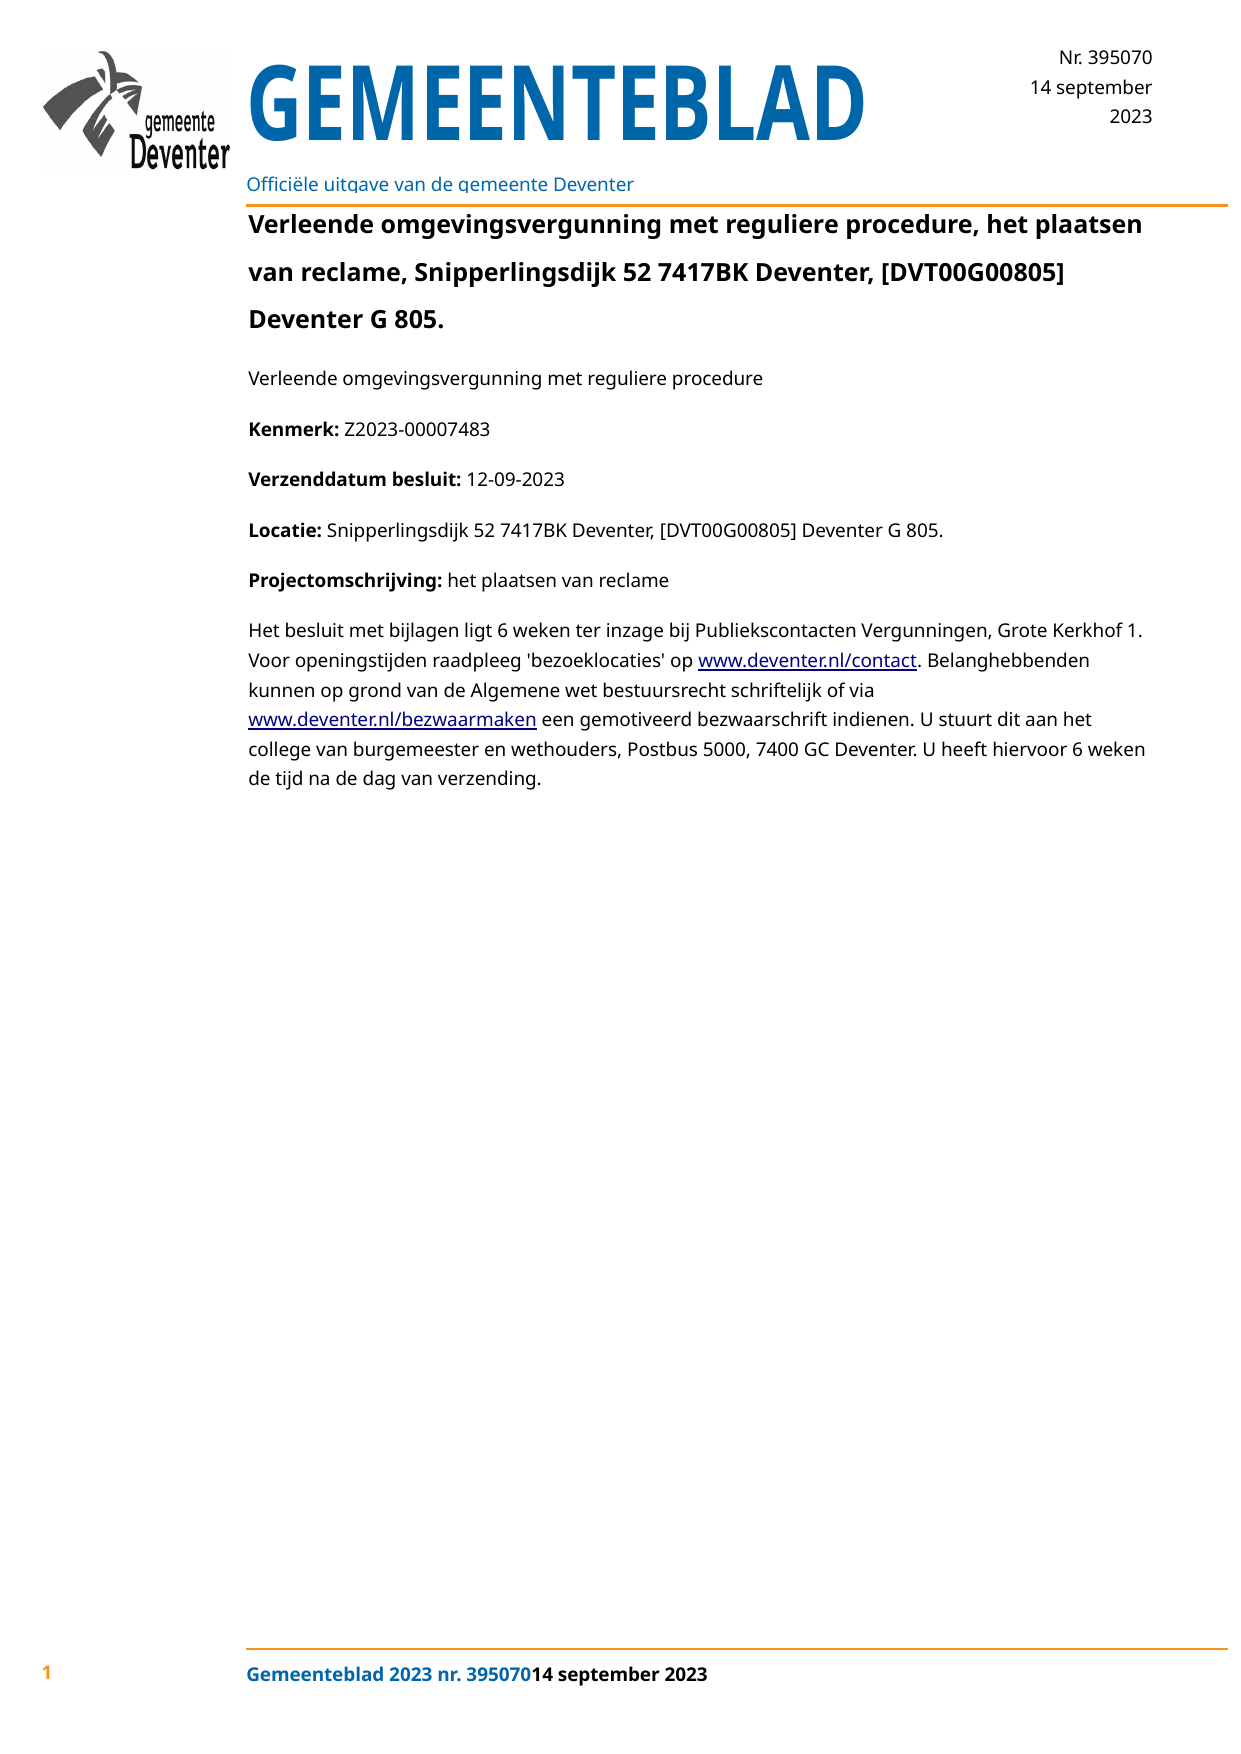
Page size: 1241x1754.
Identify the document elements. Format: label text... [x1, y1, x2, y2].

text Projectomschrijving: het plaatsen van reclame [248, 567, 1152, 593]
text Locatie: Snipperlingsdijk 52 7417BK Deventer, [DVT00G00805] Deventer G 805. [248, 517, 1152, 542]
text Verleende omgevingsvergunning met reguliere procedure, het plaatsen van reclame, Snipperlingsdijk 52 7417BK Deventer, [DVT00G00805] Deventer G 805. [248, 207, 1152, 336]
text Verzenddatum besluit: 12-09-2023 [248, 466, 1152, 492]
picture [41, 47, 231, 172]
text Verleende omgevingsvergunning met reguliere procedure [248, 366, 1152, 391]
text Kenmerk: Z2023-00007483 [248, 416, 1152, 442]
text Het besluit met bijlagen ligt 6 weken ter inzage bij Publiekscontacten Vergunningen, Grote Kerkhof 1. Voor openingstijden raadpleeg 'bezoeklocaties' op www.deventer.nl/contact. Belanghebbenden kunnen op grond van de Algemene wet bestuursrecht schriftelijk of via www.deventer.nl/bezwaarmaken een gemotiveerd bezwaarschrift indienen. U stuurt dit aan het college van burgemeester en wethouders, Postbus 5000, 7400 GC Deventer. U heeft hiervoor 6 weken de tijd na de dag van verzending. [248, 618, 1152, 791]
